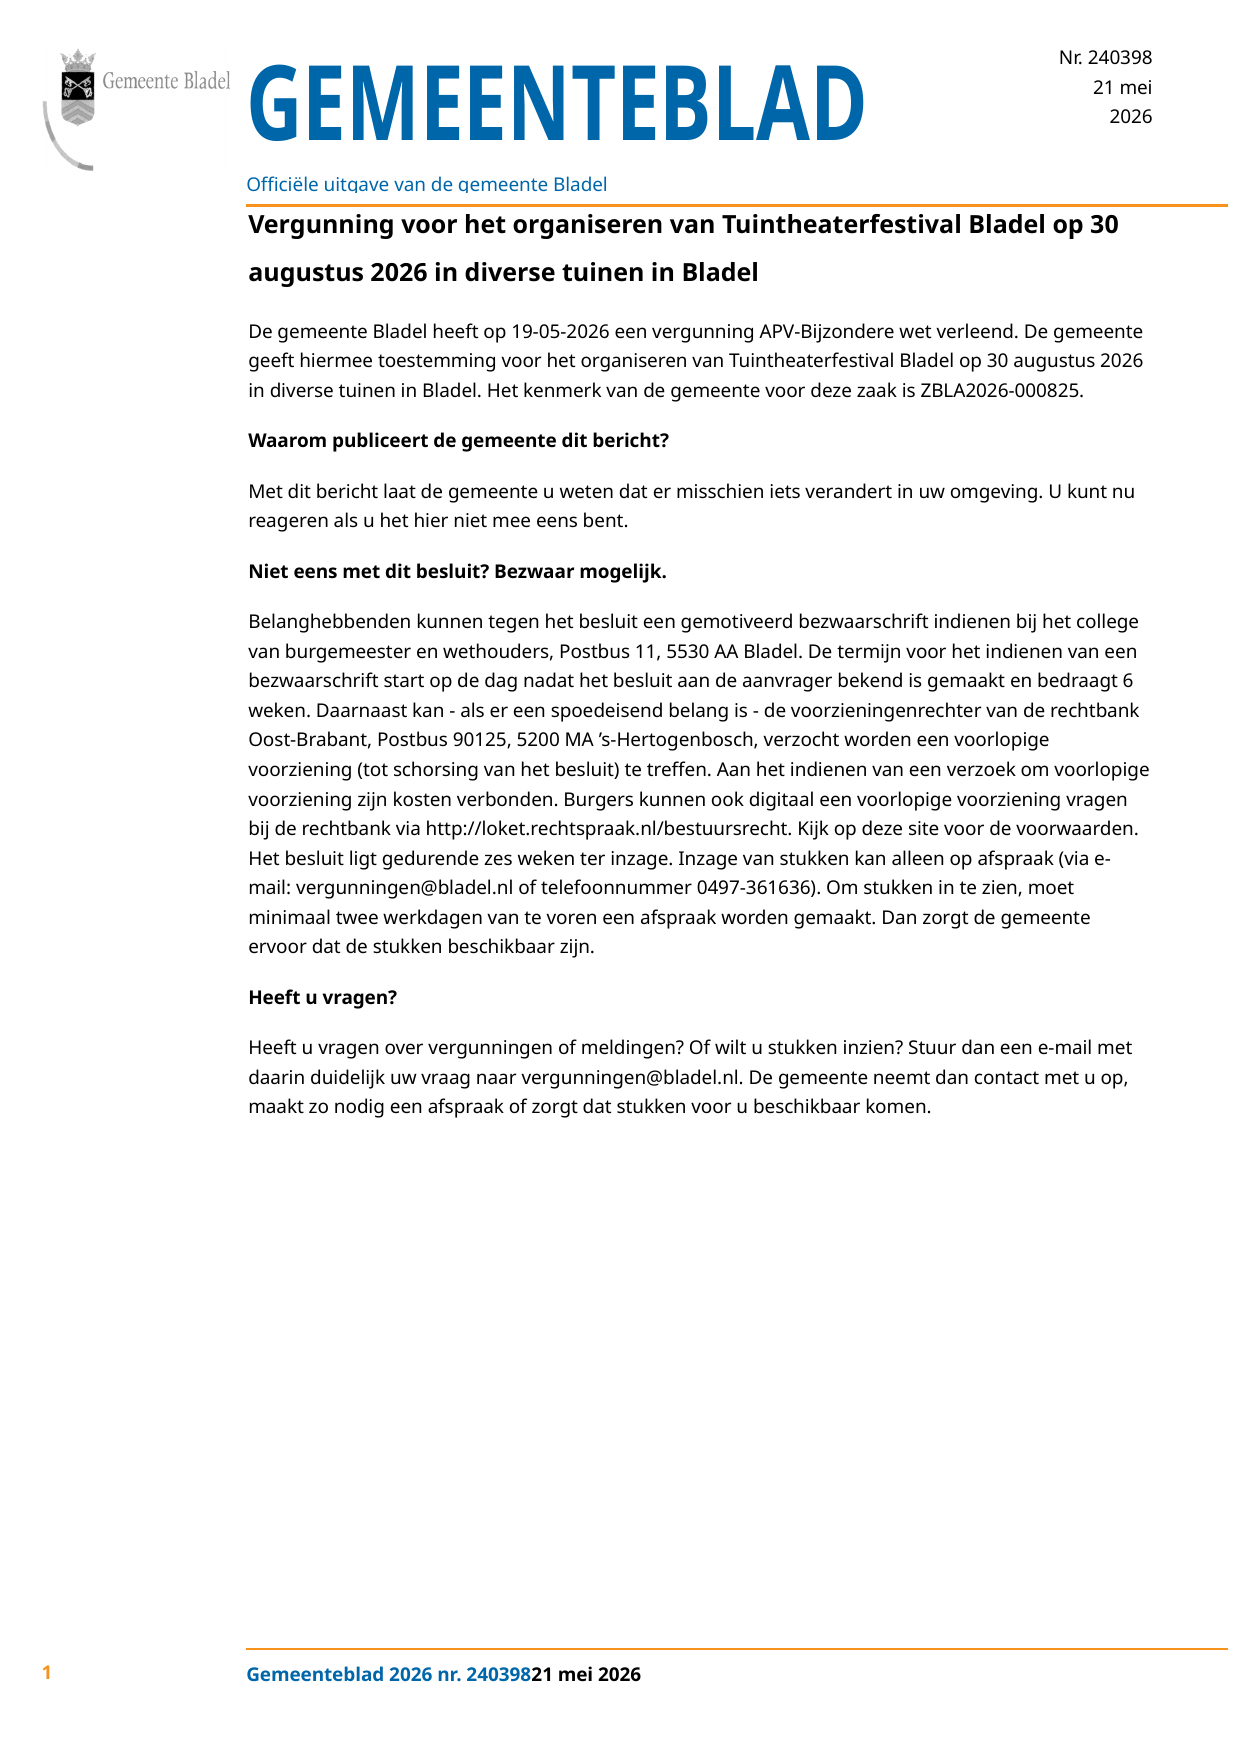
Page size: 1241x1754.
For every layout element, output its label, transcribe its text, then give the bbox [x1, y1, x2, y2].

text Belanghebbenden kunnen tegen het besluit een gemotiveerd bezwaarschrift indienen bij het college van burgemeester en wethouders, Postbus 11, 5530 AA Bladel. De termijn voor het indienen van een bezwaarschrift start op de dag nadat het besluit aan de aanvrager bekend is gemaakt en bedraagt 6 weken. Daarnaast kan - als er een spoedeisend belang is - de voorzieningenrechter van de rechtbank Oost-Brabant, Postbus 90125, 5200 MA ’s-Hertogenbosch, verzocht worden een voorlopige voorziening (tot schorsing van het besluit) te treffen. Aan het indienen van een verzoek om voorlopige voorziening zijn kosten verbonden. Burgers kunnen ook digitaal een voorlopige voorziening vragen bij de rechtbank via http://loket.rechtspraak.nl/bestuursrecht. Kijk op deze site voor de voorwaarden. Het besluit ligt gedurende zes weken ter inzage. Inzage van stukken kan alleen op afspraak (via e-mail: vergunningen@bladel.nl of telefoonnummer 0497-361636). Om stukken in te zien, moet minimaal twee werkdagen van te voren een afspraak worden gemaakt. Dan zorgt de gemeente ervoor dat de stukken beschikbaar zijn. [248, 608, 1152, 959]
text Vergunning voor het organiseren van Tuintheaterfestival Bladel op 30 augustus 2026 in diverse tuinen in Bladel [248, 207, 1152, 288]
text Waarom publiceert de gemeente dit bericht? [248, 427, 1152, 453]
text Niet eens met dit besluit? Bezwaar mogelijk. [248, 558, 1152, 584]
text De gemeente Bladel heeft op 19-05-2026 een vergunning APV-Bijzondere wet verleend. De gemeente geeft hiermee toestemming voor het organiseren van Tuintheaterfestival Bladel op 30 augustus 2026 in diverse tuinen in Bladel. Het kenmerk van de gemeente voor deze zaak is ZBLA2026-000825. [248, 318, 1152, 403]
text Heeft u vragen? [248, 984, 1152, 1010]
text Met dit bericht laat de gemeente u weten dat er misschien iets verandert in uw omgeving. U kunt nu reageren als u het hier niet mee eens bent. [248, 478, 1152, 533]
text Heeft u vragen over vergunningen of meldingen? Of wilt u stukken inzien? Stuur dan een e-mail met daarin duidelijk uw vraag naar vergunningen@bladel.nl. De gemeente neemt dan contact met u op, maakt zo nodig een afspraak of zorgt dat stukken voor u beschikbaar komen. [248, 1034, 1152, 1119]
picture [41, 47, 231, 172]
